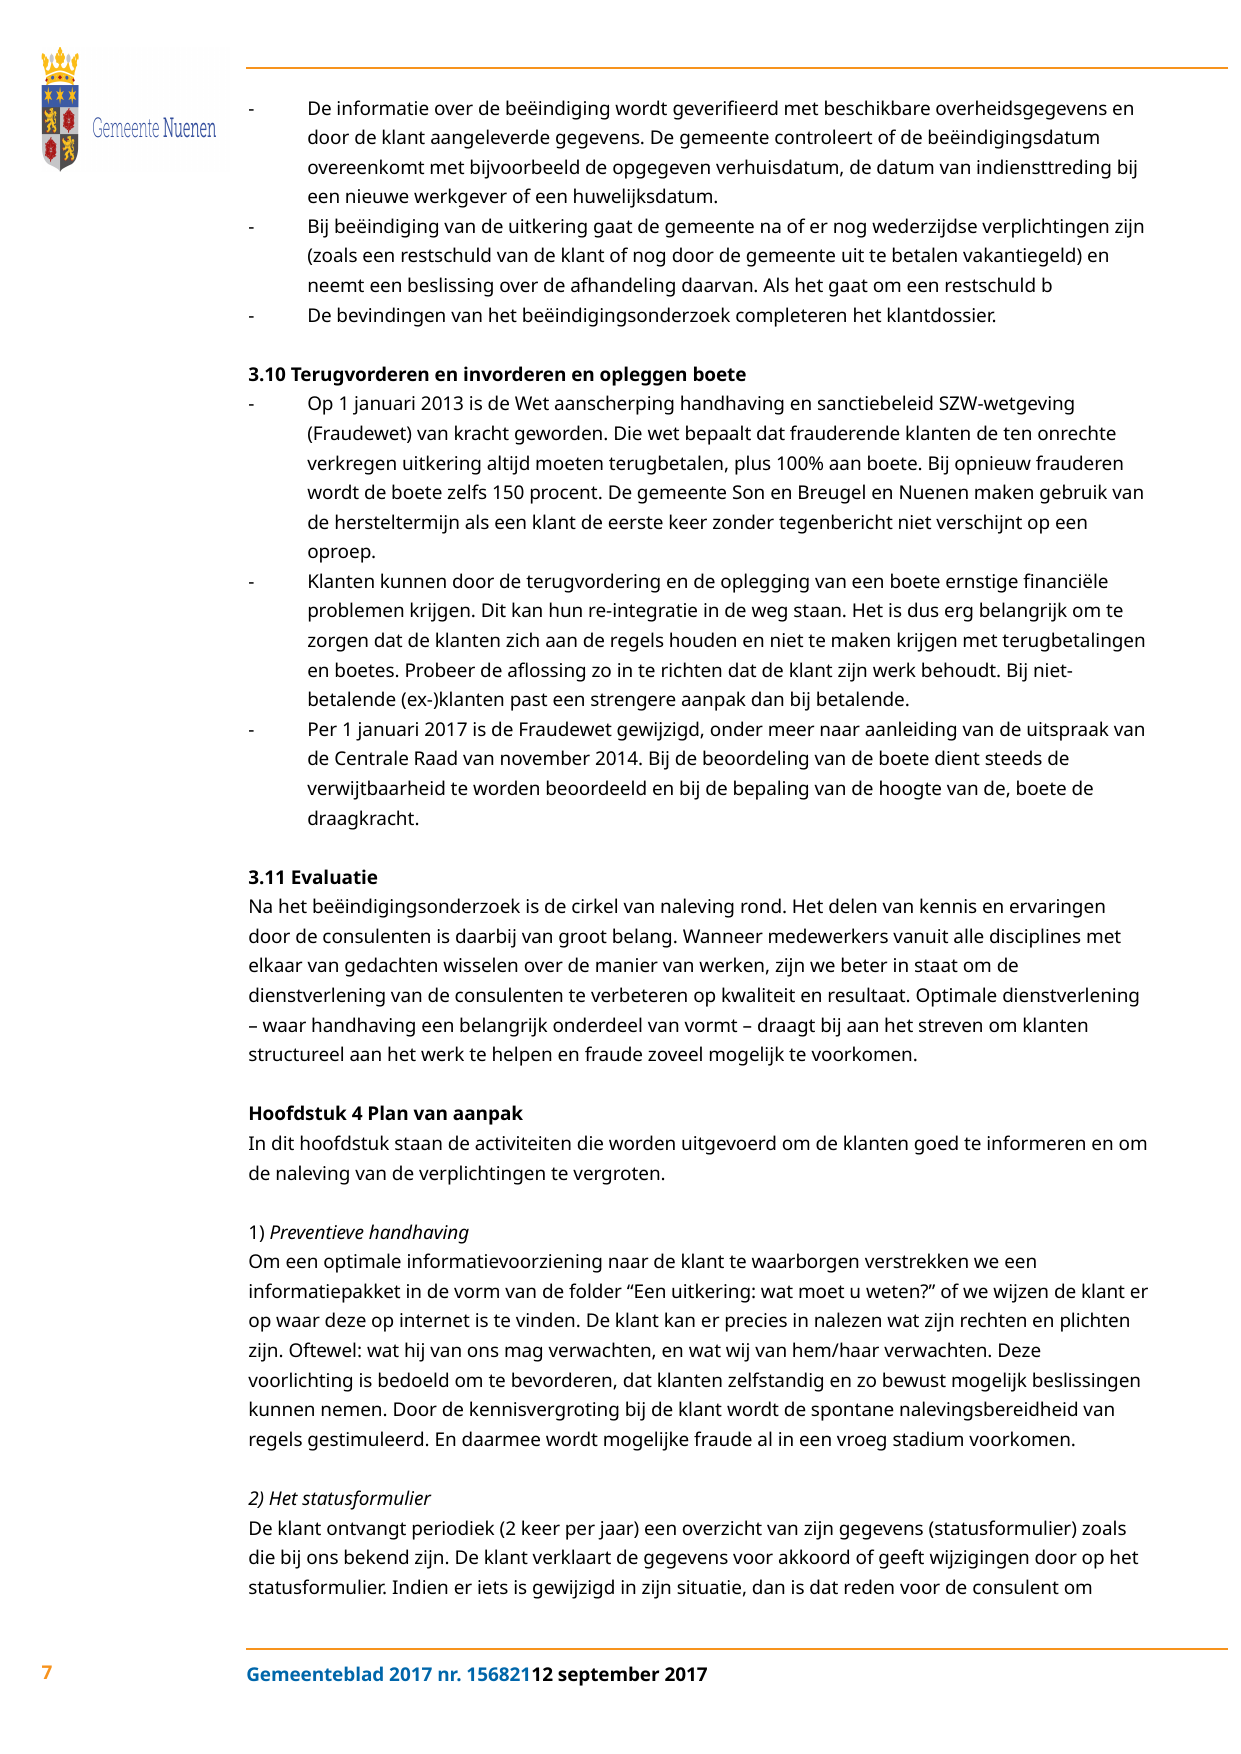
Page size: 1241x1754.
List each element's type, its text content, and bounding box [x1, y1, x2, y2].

text 3.10 Terugvorderen en invorderen en opleggen boete [248, 361, 1152, 387]
list Klanten kunnen door de terugvordering en de oplegging van een boete ernstige financiële problemen krijgen. Dit kan hun re-integratie in de weg staan. Het is dus erg belangrijk om te zorgen dat de klanten zich aan de regels houden en niet te maken krijgen met terugbetalingen en boetes. Probeer de aflossing zo in te richten dat de klant zijn werk behoudt. Bij niet-betalende (ex-)klanten past een strengere aanpak dan bij betalende. [248, 568, 1152, 712]
list De bevindingen van het beëindigingsonderzoek completeren het klantdossier. [248, 302, 1152, 328]
text 3.11 Evaluatie [248, 864, 1152, 890]
text 2) Het statusformulier [248, 1485, 1152, 1511]
list Op 1 januari 2013 is de Wet aanscherping handhaving en sanctiebeleid SZW-wetgeving (Fraudewet) van kracht geworden. Die wet bepaalt dat frauderende klanten de ten onrechte verkregen uitkering altijd moeten terugbetalen, plus 100% aan boete. Bij opnieuw frauderen wordt de boete zelfs 150 procent. De gemeente Son en Breugel en Nuenen maken gebruik van de hersteltermijn als een klant de eerste keer zonder tegenbericht niet verschijnt op een oproep. [248, 391, 1152, 564]
list Per 1 januari 2017 is de Fraudewet gewijzigd, onder meer naar aanleiding van de uitspraak van de Centrale Raad van november 2014. Bij de beoordeling van de boete dient steeds de verwijtbaarheid te worden beoordeeld en bij de bepaling van de hoogte van de, boete de draagkracht. [248, 716, 1152, 831]
text 1) Preventieve handhaving [248, 1219, 1152, 1245]
picture [41, 47, 231, 172]
text In dit hoofdstuk staan de activiteiten die worden uitgevoerd om de klanten goed te informeren en om de naleving van de verplichtingen te vergroten. [248, 1130, 1152, 1186]
text Om een optimale informatievoorziening naar de klant te waarborgen verstrekken we een informatiepakket in de vorm van de folder “Een uitkering: wat moet u weten?” of we wijzen de klant er op waar deze op internet is te vinden. De klant kan er precies in nalezen wat zijn rechten en plichten zijn. Oftewel: wat hij van ons mag verwachten, en wat wij van hem/haar verwachten. Deze voorlichting is bedoeld om te bevorderen, dat klanten zelfstandig en zo bewust mogelijk beslissingen kunnen nemen. Door de kennisvergroting bij de klant wordt de spontane nalevingsbereidheid van regels gestimuleerd. En daarmee wordt mogelijke fraude al in een vroeg stadium voorkomen. [248, 1248, 1152, 1452]
text De klant ontvangt periodiek (2 keer per jaar) een overzicht van zijn gegevens (statusformulier) zoals die bij ons bekend zijn. De klant verklaart de gegevens voor akkoord of geeft wijzigingen door op het statusformulier. Indien er iets is gewijzigd in zijn situatie, dan is dat reden voor de consulent om [248, 1515, 1152, 1600]
list Bij beëindiging van de uitkering gaat de gemeente na of er nog wederzijdse verplichtingen zijn (zoals een restschuld van de klant of nog door de gemeente uit te betalen vakantiegeld) en neemt een beslissing over de afhandeling daarvan. Als het gaat om een restschuld b [248, 213, 1152, 298]
text Na het beëindigingsonderzoek is de cirkel van naleving rond. Het delen van kennis en ervaringen door de consulenten is daarbij van groot belang. Wanneer medewerkers vanuit alle disciplines met elkaar van gedachten wisselen over de manier van werken, zijn we beter in staat om de dienstverlening van de consulenten te verbeteren op kwaliteit en resultaat. Optimale dienstverlening – waar handhaving een belangrijk onderdeel van vormt – draagt bij aan het streven om klanten structureel aan het werk te helpen en fraude zoveel mogelijk te voorkomen. [248, 893, 1152, 1067]
list De informatie over de beëindiging wordt geverifieerd met beschikbare overheidsgegevens en door de klant aangeleverde gegevens. De gemeente controleert of de beëindigingsdatum overeenkomt met bijvoorbeeld de opgegeven verhuisdatum, de datum van indiensttreding bij een nieuwe werkgever of een huwelijksdatum. [248, 95, 1152, 209]
text Hoofdstuk 4 Plan van aanpak [248, 1101, 1152, 1126]
